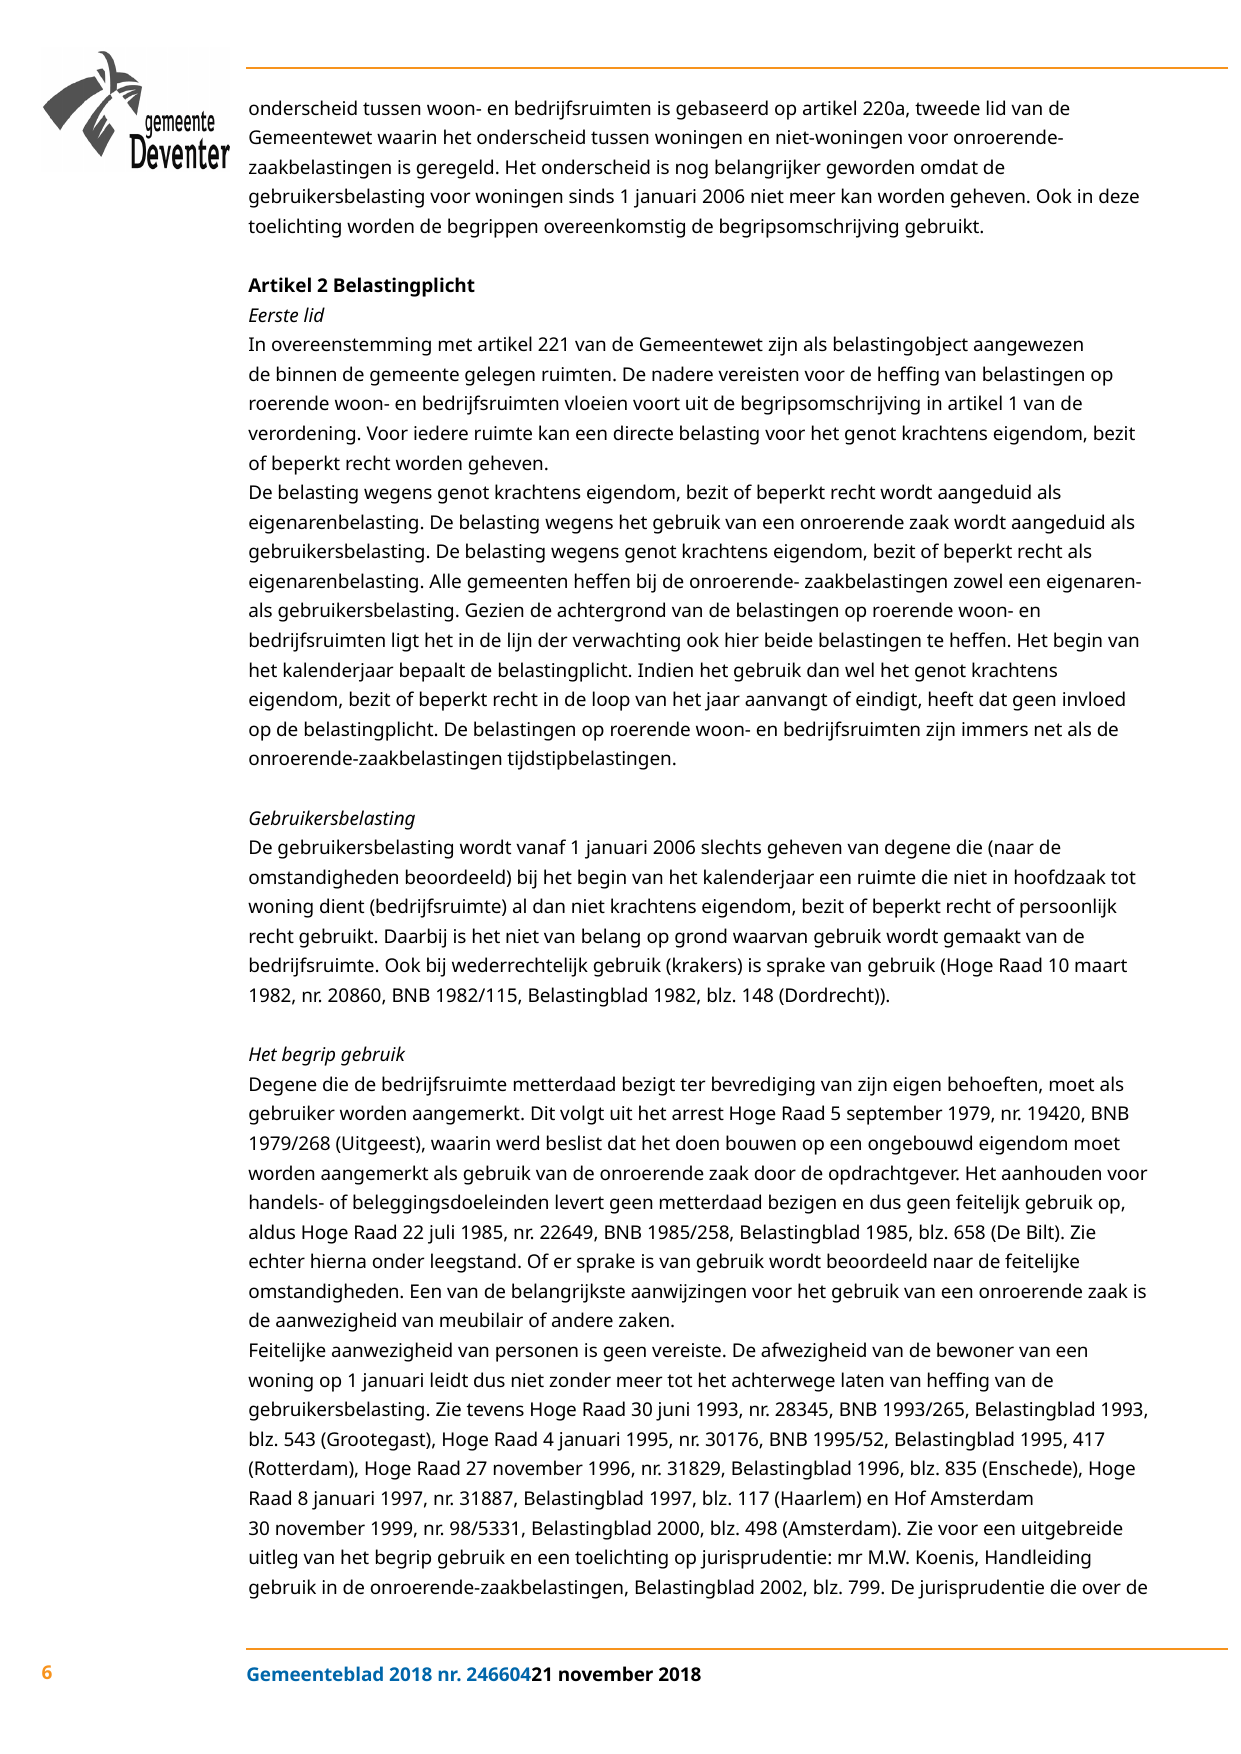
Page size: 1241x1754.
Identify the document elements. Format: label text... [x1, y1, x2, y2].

text De belasting wegens genot krachtens eigendom, bezit of beperkt recht wordt aangeduid als eigenarenbelasting. De belasting wegens het gebruik van een onroerende zaak wordt aangeduid als gebruikersbelasting. De belasting wegens genot krachtens eigendom, bezit of beperkt recht als eigenarenbelasting. Alle gemeenten heffen bij de onroerende- zaakbelastingen zowel een eigenaren- als gebruikersbelasting. Gezien de achtergrond van de belastingen op roerende woon- en bedrijfsruimten ligt het in de lijn der verwachting ook hier beide belastingen te heffen. Het begin van het kalenderjaar bepaalt de belastingplicht. Indien het gebruik dan wel het genot krachtens eigendom, bezit of beperkt recht in de loop van het jaar aanvangt of eindigt, heeft dat geen invloed op de belastingplicht. De belastingen op roerende woon- en bedrijfsruimten zijn immers net als de onroerende-zaakbelastingen tijdstipbelastingen. [248, 479, 1152, 771]
text Artikel 2 Belastingplicht [248, 272, 1152, 298]
text Eerste lid [248, 302, 1152, 328]
text onderscheid tussen woon- en bedrijfsruimten is gebaseerd op artikel 220a, tweede lid van de Gemeentewet waarin het onderscheid tussen woningen en niet-woningen voor onroerende-zaakbelastingen is geregeld. Het onderscheid is nog belangrijker geworden omdat de gebruikersbelasting voor woningen sinds 1 januari 2006 niet meer kan worden geheven. Ook in deze toelichting worden de begrippen overeenkomstig de begripsomschrijving gebruikt. [248, 95, 1152, 239]
text Degene die de bedrijfsruimte metterdaad bezigt ter bevrediging van zijn eigen behoeften, moet als gebruiker worden aangemerkt. Dit volgt uit het arrest Hoge Raad 5 september 1979, nr. 19420, BNB 1979/268 (Uitgeest), waarin werd beslist dat het doen bouwen op een ongebouwd eigendom moet worden aangemerkt als gebruik van de onroerende zaak door de opdrachtgever. Het aanhouden voor handels- of beleggingsdoeleinden levert geen metterdaad bezigen en dus geen feitelijk gebruik op, aldus Hoge Raad 22 juli 1985, nr. 22649, BNB 1985/258, Belastingblad 1985, blz. 658 (De Bilt). Zie echter hierna onder leegstand. Of er sprake is van gebruik wordt beoordeeld naar de feitelijke omstandigheden. Een van de belangrijkste aanwijzingen voor het gebruik van een onroerende zaak is de aanwezigheid van meubilair of andere zaken. [248, 1071, 1152, 1333]
picture [41, 47, 231, 172]
text Feitelijke aanwezigheid van personen is geen vereiste. De afwezigheid van de bewoner van een woning op 1 januari leidt dus niet zonder meer tot het achterwege laten van heffing van de gebruikersbelasting. Zie tevens Hoge Raad 30 juni 1993, nr. 28345, BNB 1993/265, Belastingblad 1993, blz. 543 (Grootegast), Hoge Raad 4 januari 1995, nr. 30176, BNB 1995/52, Belastingblad 1995, 417 (Rotterdam), Hoge Raad 27 november 1996, nr. 31829, Belastingblad 1996, blz. 835 (Enschede), Hoge Raad 8 januari 1997, nr. 31887, Belastingblad 1997, blz. 117 (Haarlem) en Hof Amsterdam [248, 1337, 1152, 1511]
text 30 november 1999, nr. 98/5331, Belastingblad 2000, blz. 498 (Amsterdam). Zie voor een uitgebreide uitleg van het begrip gebruik en een toelichting op jurisprudentie: mr M.W. Koenis, Handleiding gebruik in de onroerende-zaakbelastingen, Belastingblad 2002, blz. 799. De jurisprudentie die over de [248, 1515, 1152, 1600]
text Het begrip gebruik [248, 1041, 1152, 1067]
text Gebruikersbelasting [248, 805, 1152, 831]
text In overeenstemming met artikel 221 van de Gemeentewet zijn als belastingobject aangewezen [248, 331, 1152, 357]
text De gebruikersbelasting wordt vanaf 1 januari 2006 slechts geheven van degene die (naar de omstandigheden beoordeeld) bij het begin van het kalenderjaar een ruimte die niet in hoofdzaak tot woning dient (bedrijfsruimte) al dan niet krachtens eigendom, bezit of beperkt recht of persoonlijk recht gebruikt. Daarbij is het niet van belang op grond waarvan gebruik wordt gemaakt van de bedrijfsruimte. Ook bij wederrechtelijk gebruik (krakers) is sprake van gebruik (Hoge Raad 10 maart 1982, nr. 20860, BNB 1982/115, Belastingblad 1982, blz. 148 (Dordrecht)). [248, 834, 1152, 1008]
text de binnen de gemeente gelegen ruimten. De nadere vereisten voor de heffing van belastingen op roerende woon- en bedrijfsruimten vloeien voort uit de begripsomschrijving in artikel 1 van de verordening. Voor iedere ruimte kan een directe belasting voor het genot krachtens eigendom, bezit of beperkt recht worden geheven. [248, 361, 1152, 476]
